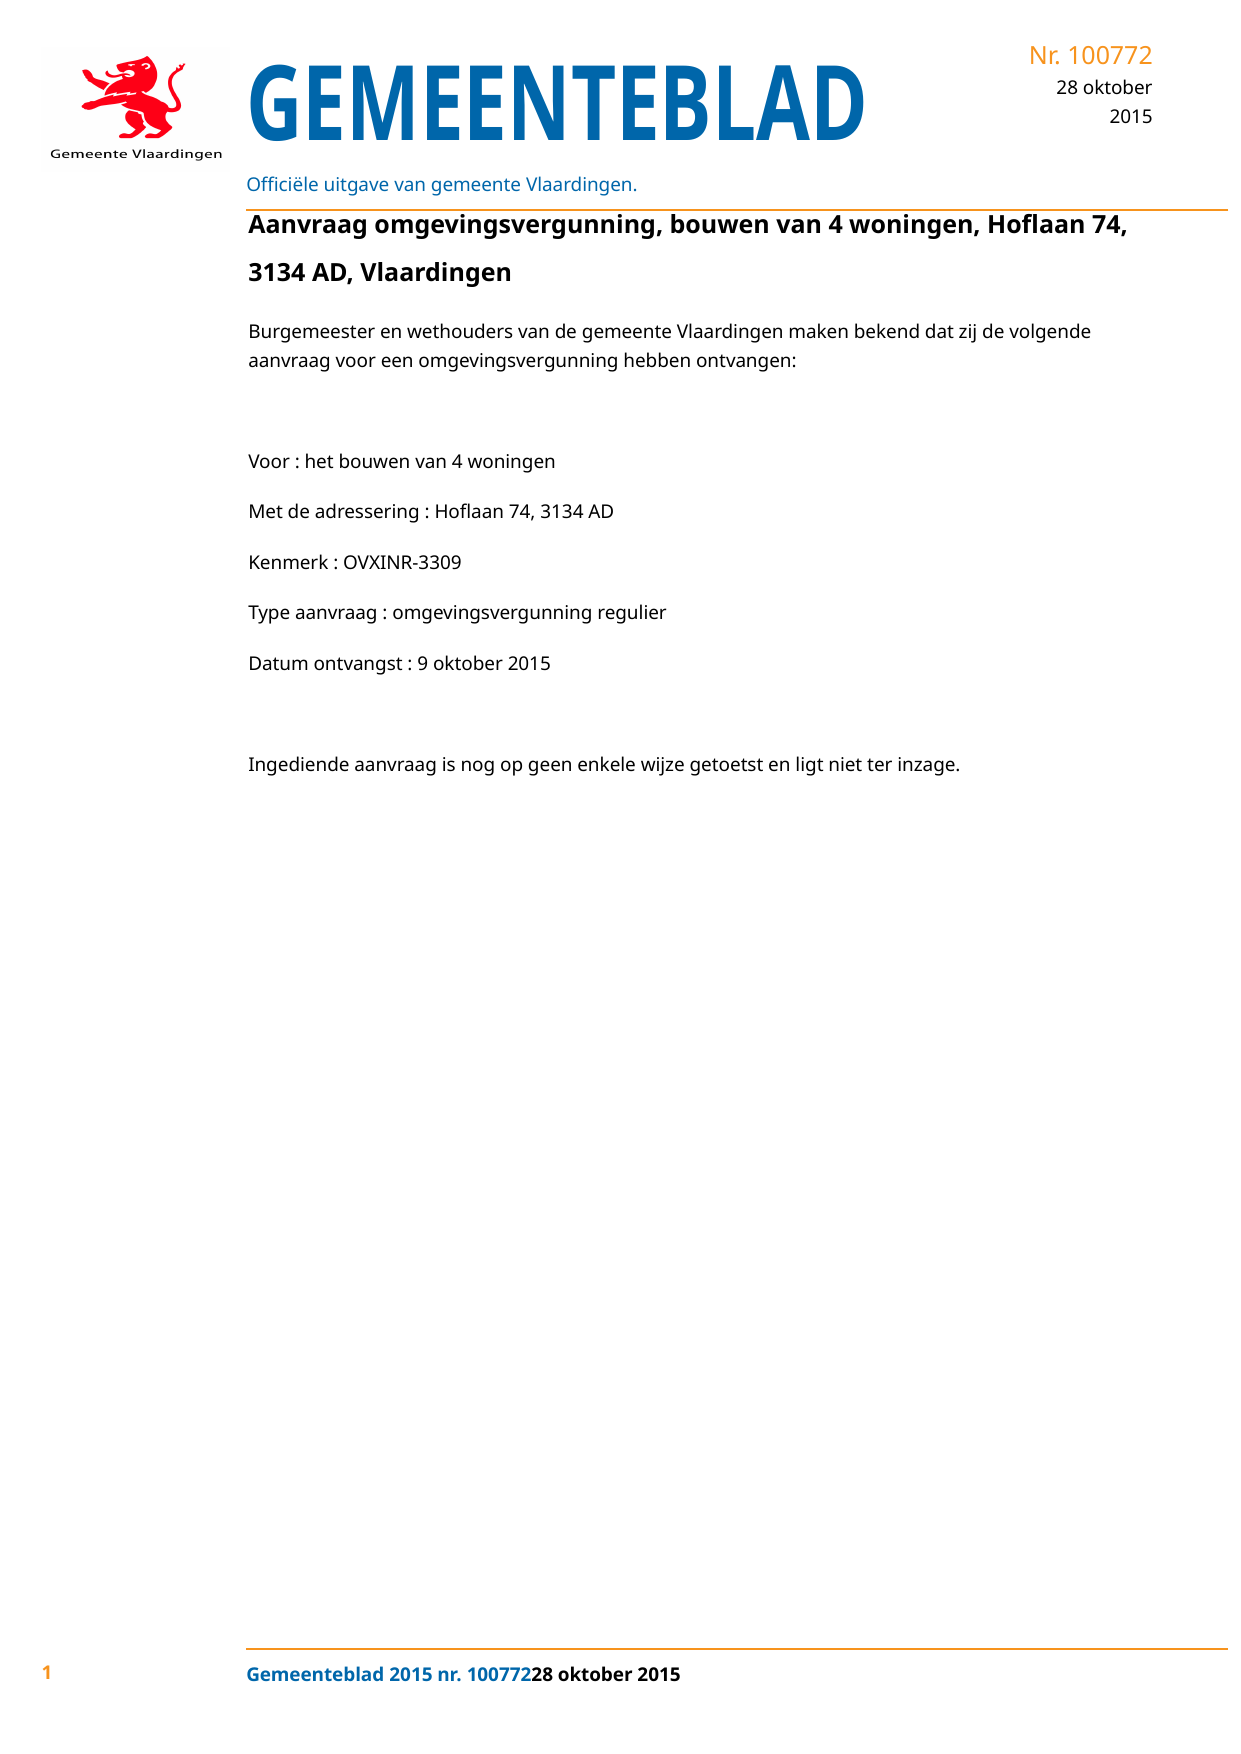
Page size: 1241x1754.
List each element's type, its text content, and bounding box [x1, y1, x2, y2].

text Aanvraag omgevingsvergunning, bouwen van 4 woningen, Hoflaan 74, 3134 AD, Vlaardingen [248, 211, 1152, 288]
text Type aanvraag : omgevingsvergunning regulier [248, 599, 1152, 625]
text Voor : het bouwen van 4 woningen [248, 448, 1152, 474]
picture [41, 47, 231, 172]
text Met de adressering : Hoflaan 74, 3134 AD [248, 499, 1152, 524]
text Ingediende aanvraag is nog op geen enkele wijze getoetst en ligt niet ter inzage. [248, 751, 1152, 777]
text Datum ontvangst : 9 oktober 2015 [248, 650, 1152, 676]
text Kenmerk : OVXINR-3309 [248, 549, 1152, 575]
text Burgemeester en wethouders van de gemeente Vlaardingen maken bekend dat zij de volgende aanvraag voor een omgevingsvergunning hebben ontvangen: [248, 318, 1152, 373]
